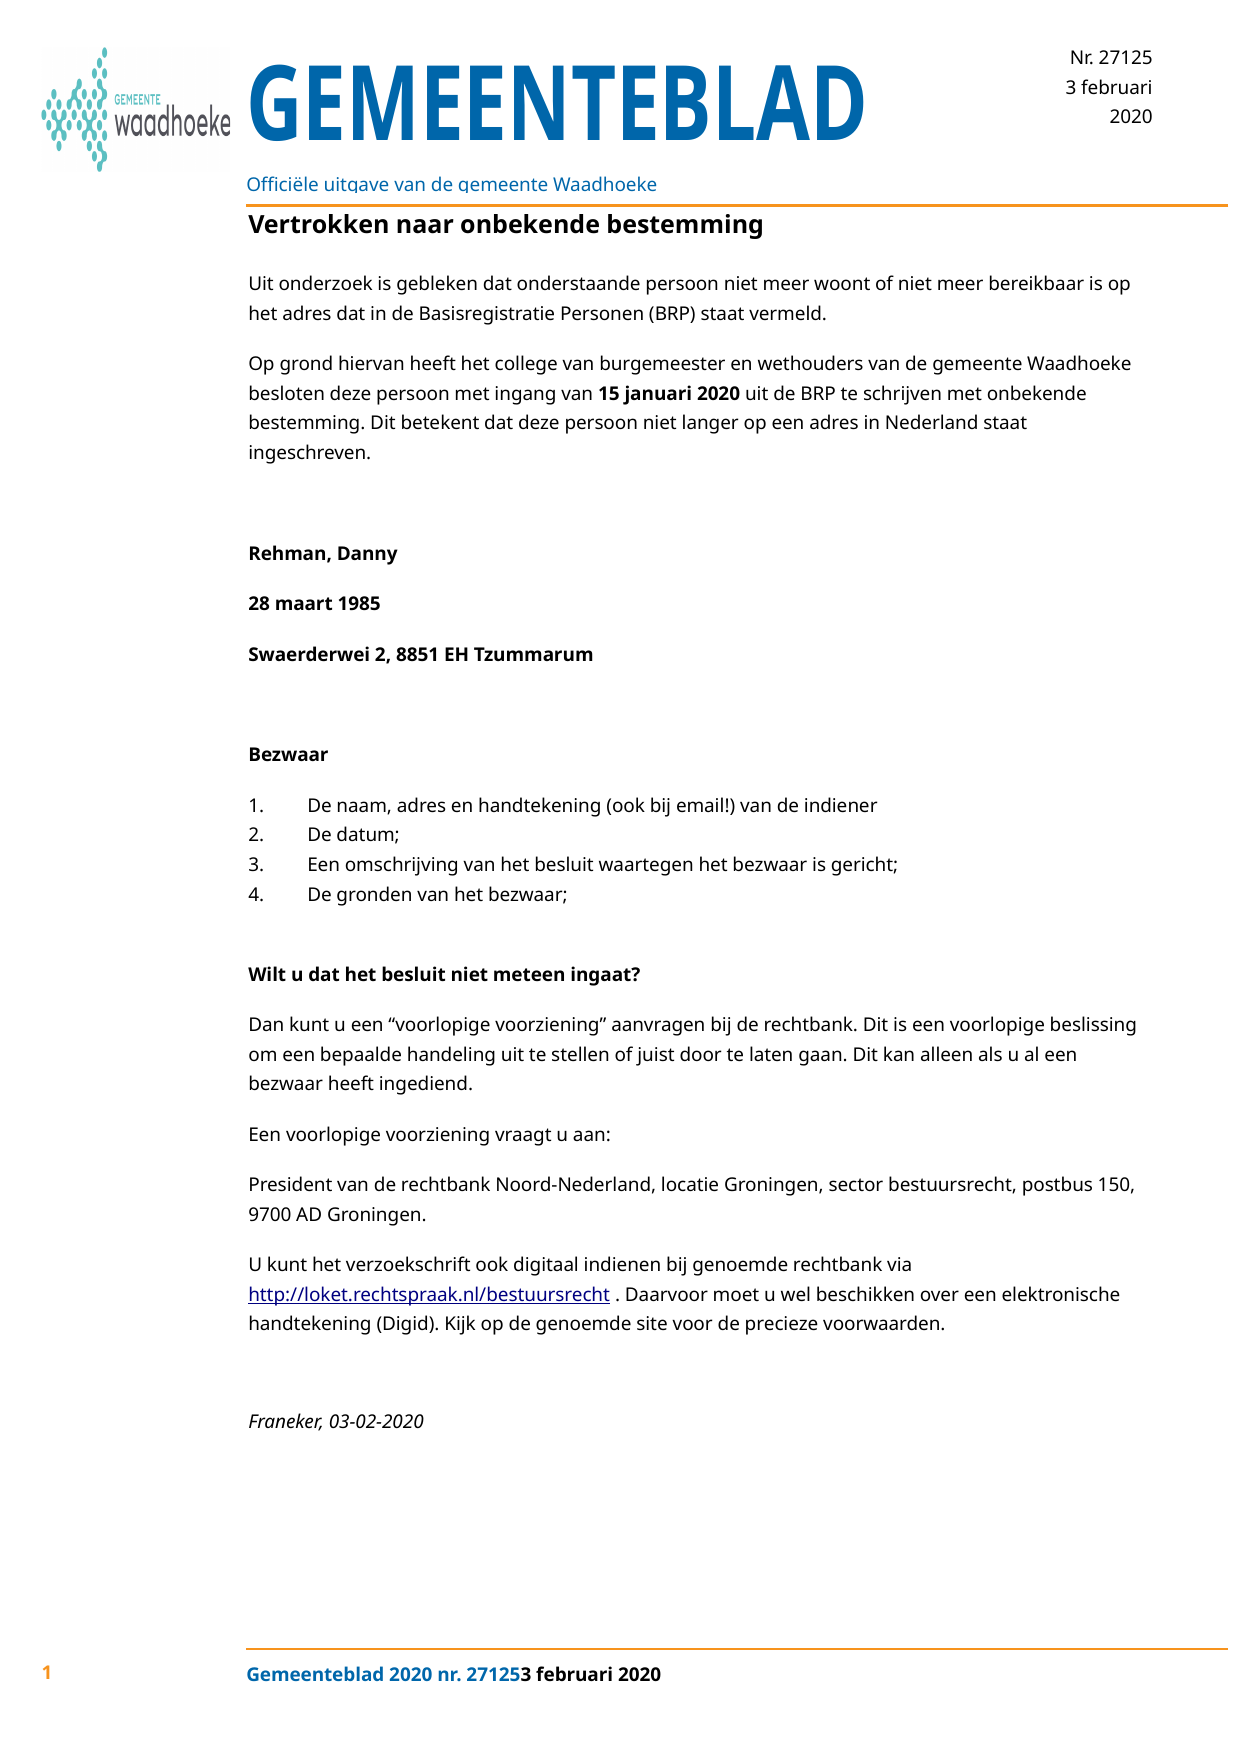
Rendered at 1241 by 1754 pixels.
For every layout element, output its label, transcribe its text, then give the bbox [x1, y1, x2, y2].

list De naam, adres en handtekening (ook bij email!) van de indiener [248, 792, 1152, 818]
list De gronden van het bezwaar; [248, 881, 1152, 906]
text Een voorlopige voorziening vraagt u aan: [248, 1121, 1152, 1146]
text President van de rechtbank Noord-Nederland, locatie Groningen, sector bestuursrecht, postbus 150, 9700 AD Groningen. [248, 1171, 1152, 1226]
list De datum; [248, 822, 1152, 847]
picture [41, 47, 231, 172]
text Op grond hiervan heeft het college van burgemeester en wethouders van de gemeente Waadhoeke besloten deze persoon met ingang van 15 januari 2020 uit de BRP te schrijven met onbekende bestemming. Dit betekent dat deze persoon niet langer op een adres in Nederland staat ingeschreven. [248, 350, 1152, 465]
text Bezwaar [248, 742, 1152, 767]
text Franeker, 03-02-2020 [248, 1408, 1152, 1434]
list Een omschrijving van het besluit waartegen het bezwaar is gericht; [248, 851, 1152, 877]
text Dan kunt u een “voorlopige voorziening” aanvragen bij de rechtbank. Dit is een voorlopige beslissing om een bepaalde handeling uit te stellen of juist door te laten gaan. Dit kan alleen als u al een bezwaar heeft ingediend. [248, 1011, 1152, 1096]
text Uit onderzoek is gebleken dat onderstaande persoon niet meer woont of niet meer bereikbaar is op het adres dat in de Basisregistratie Personen (BRP) staat vermeld. [248, 270, 1152, 326]
text U kunt het verzoekschrift ook digitaal indienen bij genoemde rechtbank via http://loket.rechtspraak.nl/bestuursrecht . Daarvoor moet u wel beschikken over een elektronische handtekening (Digid). Kijk op de genoemde site voor de precieze voorwaarden. [248, 1251, 1152, 1336]
text Vertrokken naar onbekende bestemming [248, 207, 1152, 241]
text 28 maart 1985 [248, 590, 1152, 616]
text Swaerderwei 2, 8851 EH Tzummarum [248, 641, 1152, 666]
text Wilt u dat het besluit niet meteen ingaat? [248, 961, 1152, 986]
text Rehman, Danny [248, 540, 1152, 566]
